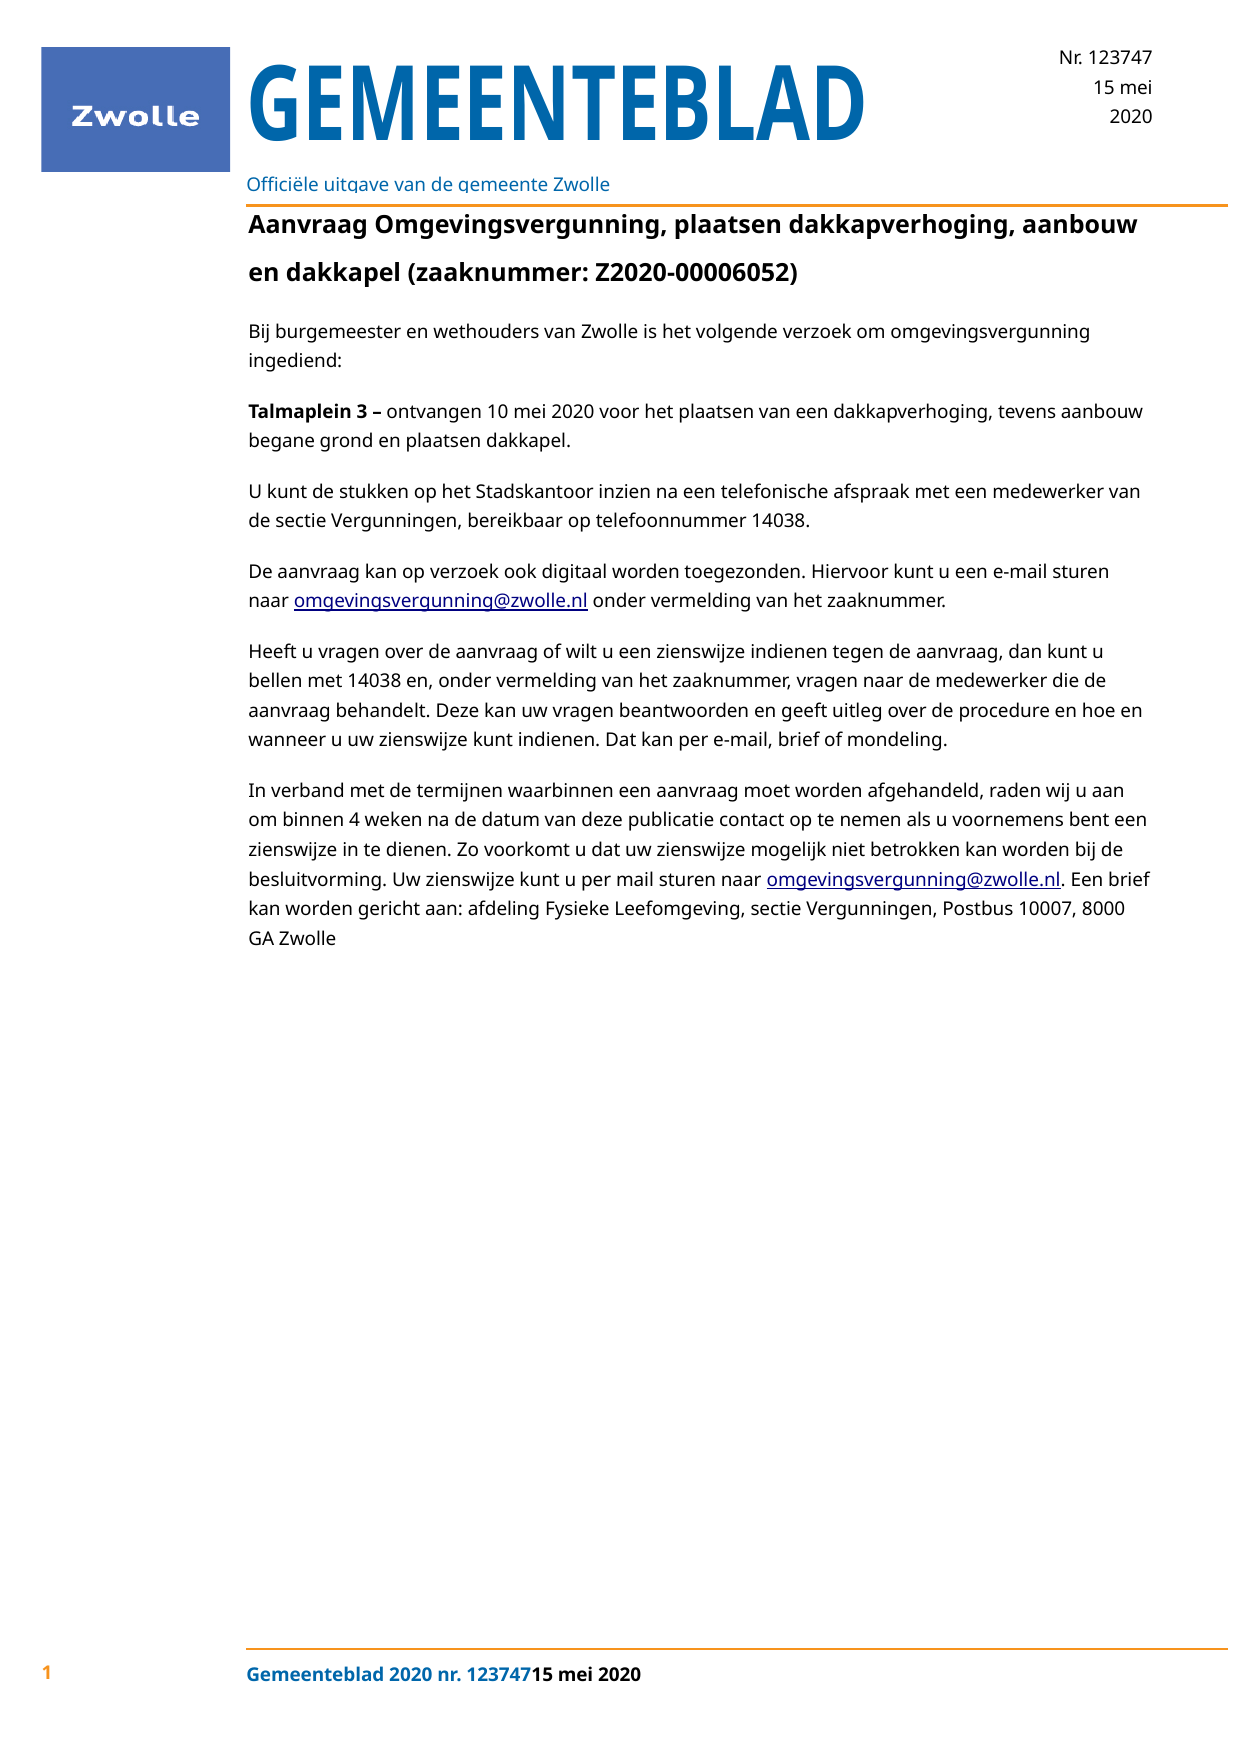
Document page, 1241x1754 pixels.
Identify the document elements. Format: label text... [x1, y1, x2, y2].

picture [41, 47, 231, 172]
text Talmaplein 3 – ontvangen 10 mei 2020 voor het plaatsen van een dakkapverhoging, tevens aanbouw begane grond en plaatsen dakkapel. [248, 398, 1152, 453]
text U kunt de stukken op het Stadskantoor inzien na een telefonische afspraak met een medewerker van de sectie Vergunningen, bereikbaar op telefoonnummer 14038. [248, 478, 1152, 533]
text Aanvraag Omgevingsvergunning, plaatsen dakkapverhoging, aanbouw en dakkapel (zaaknummer: Z2020-00006052) [248, 207, 1152, 288]
text In verband met de termijnen waarbinnen een aanvraag moet worden afgehandeld, raden wij u aan om binnen 4 weken na de datum van deze publicatie contact op te nemen als u voornemens bent een zienswijze in te dienen. Zo voorkomt u dat uw zienswijze mogelijk niet betrokken kan worden bij de besluitvorming. Uw zienswijze kunt u per mail sturen naar omgevingsvergunning@zwolle.nl. Een brief kan worden gericht aan: afdeling Fysieke Leefomgeving, sectie Vergunningen, Postbus 10007, 8000 GA Zwolle [248, 777, 1152, 951]
text Heeft u vragen over de aanvraag of wilt u een zienswijze indienen tegen de aanvraag, dan kunt u bellen met 14038 en, onder vermelding van het zaaknummer, vragen naar de medewerker die de aanvraag behandelt. Deze kan uw vragen beantwoorden en geeft uitleg over de procedure en hoe en wanneer u uw zienswijze kunt indienen. Dat kan per e-mail, brief of mondeling. [248, 638, 1152, 752]
text Bij burgemeester en wethouders van Zwolle is het volgende verzoek om omgevingsvergunning ingediend: [248, 318, 1152, 373]
text De aanvraag kan op verzoek ook digitaal worden toegezonden. Hiervoor kunt u een e-mail sturen naar omgevingsvergunning@zwolle.nl onder vermelding van het zaaknummer. [248, 558, 1152, 613]
